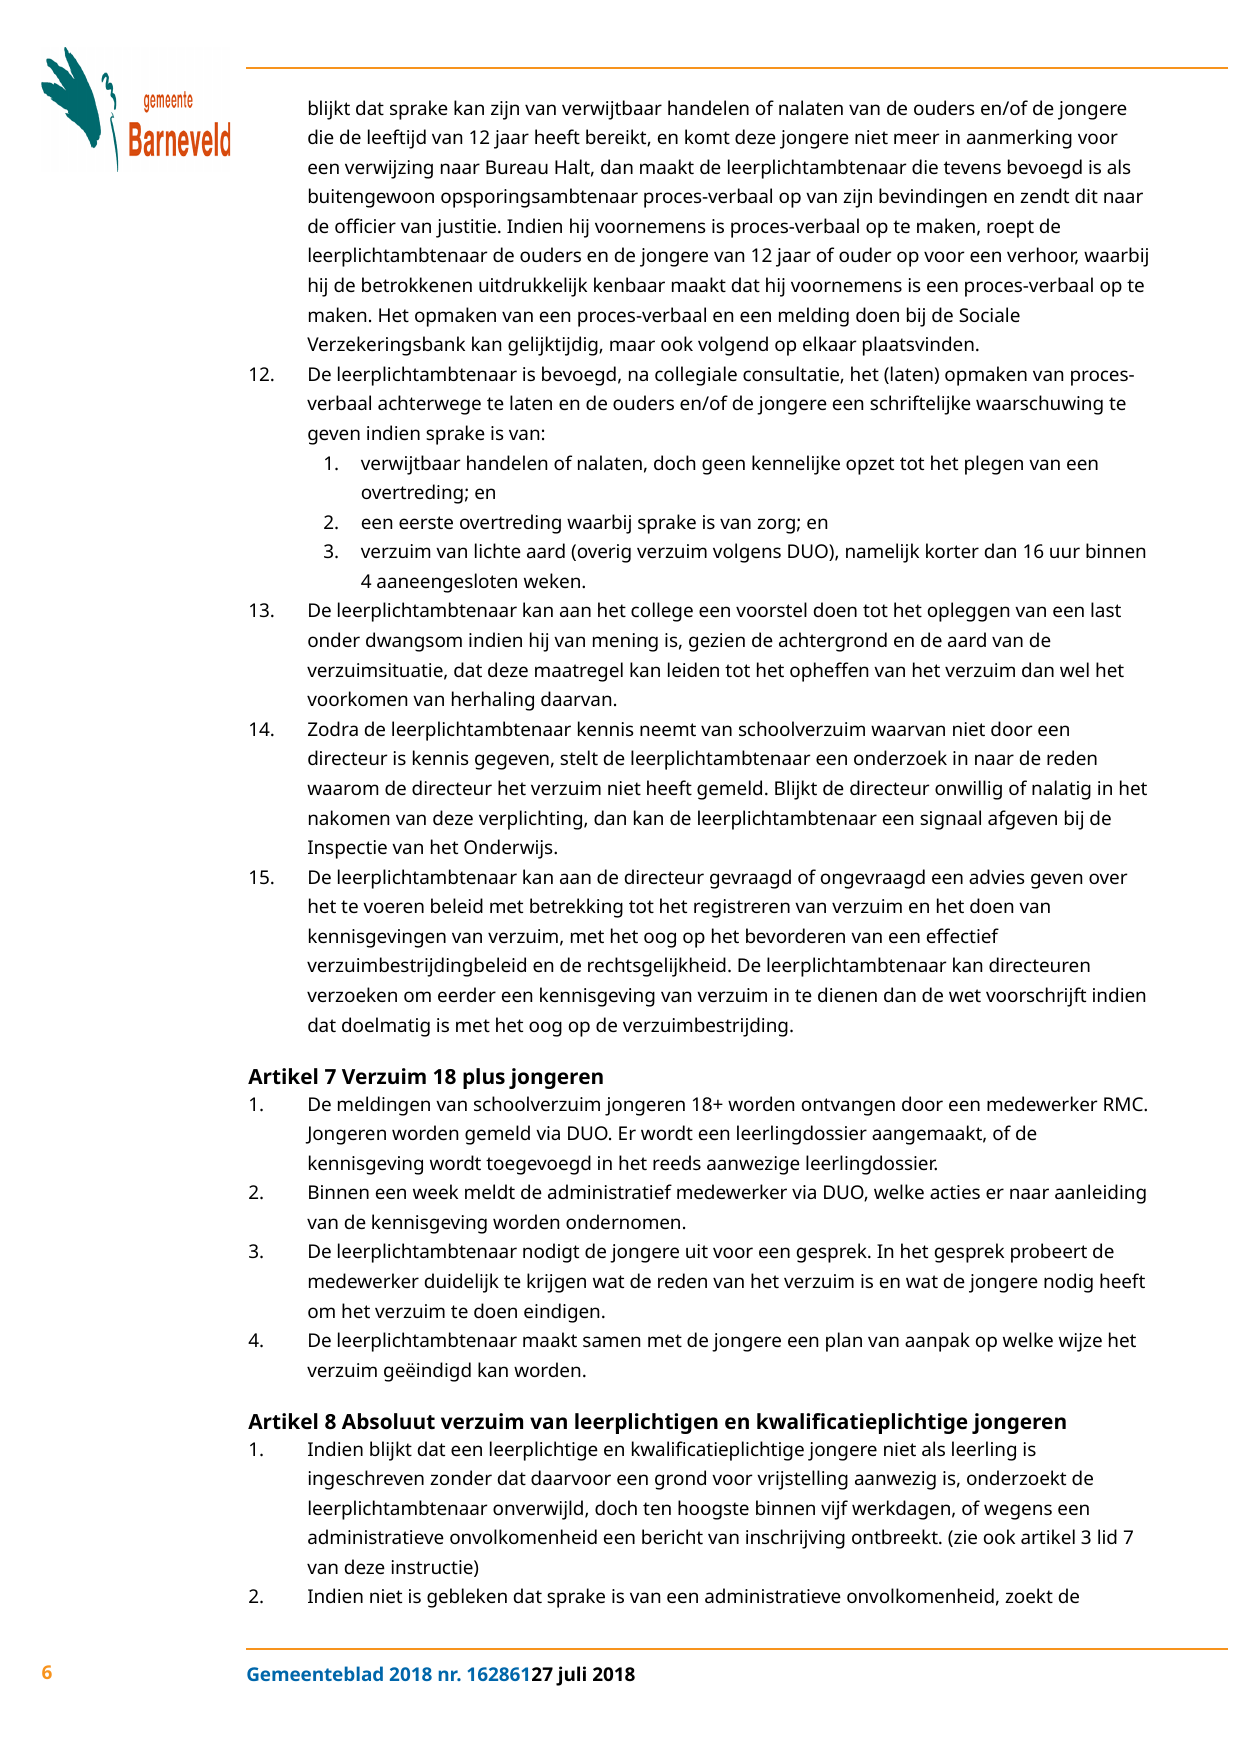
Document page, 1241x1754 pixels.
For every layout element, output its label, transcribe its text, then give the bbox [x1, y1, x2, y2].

list Zodra de leerplichtambtenaar kennis neemt van schoolverzuim waarvan niet door een directeur is kennis gegeven, stelt de leerplichtambtenaar een onderzoek in naar de reden waarom de directeur het verzuim niet heeft gemeld. Blijkt de directeur onwillig of nalatig in het nakomen van deze verplichting, dan kan de leerplichtambtenaar een signaal afgeven bij de Inspectie van het Onderwijs. [248, 716, 1152, 860]
picture [41, 47, 231, 172]
list De leerplichtambtenaar maakt samen met de jongere een plan van aanpak op welke wijze het verzuim geëindigd kan worden. [248, 1327, 1152, 1383]
list Indien niet is gebleken dat sprake is van een administratieve onvolkomenheid, zoekt de [248, 1584, 1152, 1609]
list Binnen een week meldt de administratief medewerker via DUO, welke acties er naar aanleiding van de kennisgeving worden ondernomen. [248, 1179, 1152, 1235]
list De meldingen van schoolverzuim jongeren 18+ worden ontvangen door een medewerker RMC. Jongeren worden gemeld via DUO. Er wordt een leerlingdossier aangemaakt, of de kennisgeving wordt toegevoegd in het reeds aanwezige leerlingdossier. [248, 1091, 1152, 1176]
list verwijtbaar handelen of nalaten, doch geen kennelijke opzet tot het plegen van een overtreding; en [323, 450, 1152, 505]
list verzuim van lichte aard (overig verzuim volgens DUO), namelijk korter dan 16 uur binnen 4 aaneengesloten weken. [323, 538, 1152, 594]
list Indien blijkt dat een leerplichtige en kwalificatieplichtige jongere niet als leerling is ingeschreven zonder dat daarvoor een grond voor vrijstelling aanwezig is, onderzoekt de leerplichtambtenaar onverwijld, doch ten hoogste binnen vijf werkdagen, of wegens een administratieve onvolkomenheid een bericht van inschrijving ontbreekt. (zie ook artikel 3 lid 7 van deze instructie) [248, 1436, 1152, 1580]
list blijkt dat sprake kan zijn van verwijtbaar handelen of nalaten van de ouders en/of de jongere die de leeftijd van 12 jaar heeft bereikt, en komt deze jongere niet meer in aanmerking voor een verwijzing naar Bureau Halt, dan maakt de leerplichtambtenaar die tevens bevoegd is als buitengewoon opsporingsambtenaar proces-verbaal op van zijn bevindingen en zendt dit naar de officier van justitie. Indien hij voornemens is proces-verbaal op te maken, roept de leerplichtambtenaar de ouders en de jongere van 12 jaar of ouder op voor een verhoor, waarbij hij de betrokkenen uitdrukkelijk kenbaar maakt dat hij voornemens is een proces-verbaal op te maken. Het opmaken van een proces-verbaal en een melding doen bij de Sociale Verzekeringsbank kan gelijktijdig, maar ook volgend op elkaar plaatsvinden. [248, 95, 1152, 357]
list een eerste overtreding waarbij sprake is van zorg; en [323, 509, 1152, 535]
text Artikel 8 Absoluut verzuim van leerplichtigen en kwalificatieplichtige jongeren [248, 1407, 1152, 1436]
list De leerplichtambtenaar kan aan de directeur gevraagd of ongevraagd een advies geven over het te voeren beleid met betrekking tot het registreren van verzuim en het doen van kennisgevingen van verzuim, met het oog op het bevorderen van een effectief verzuimbestrijdingbeleid en de rechtsgelijkheid. De leerplichtambtenaar kan directeuren verzoeken om eerder een kennisgeving van verzuim in te dienen dan de wet voorschrijft indien dat doelmatig is met het oog op de verzuimbestrijding. [248, 864, 1152, 1038]
list De leerplichtambtenaar kan aan het college een voorstel doen tot het opleggen van een last onder dwangsom indien hij van mening is, gezien de achtergrond en de aard van de verzuimsituatie, dat deze maatregel kan leiden tot het opheffen van het verzuim dan wel het voorkomen van herhaling daarvan. [248, 598, 1152, 712]
list De leerplichtambtenaar nodigt de jongere uit voor een gesprek. In het gesprek probeert de medewerker duidelijk te krijgen wat de reden van het verzuim is en wat de jongere nodig heeft om het verzuim te doen eindigen. [248, 1239, 1152, 1323]
list De leerplichtambtenaar is bevoegd, na collegiale consultatie, het (laten) opmaken van proces-verbaal achterwege te laten en de ouders en/of de jongere een schriftelijke waarschuwing te geven indien sprake is van: [248, 361, 1152, 446]
text Artikel 7 Verzuim 18 plus jongeren [248, 1062, 1152, 1091]
